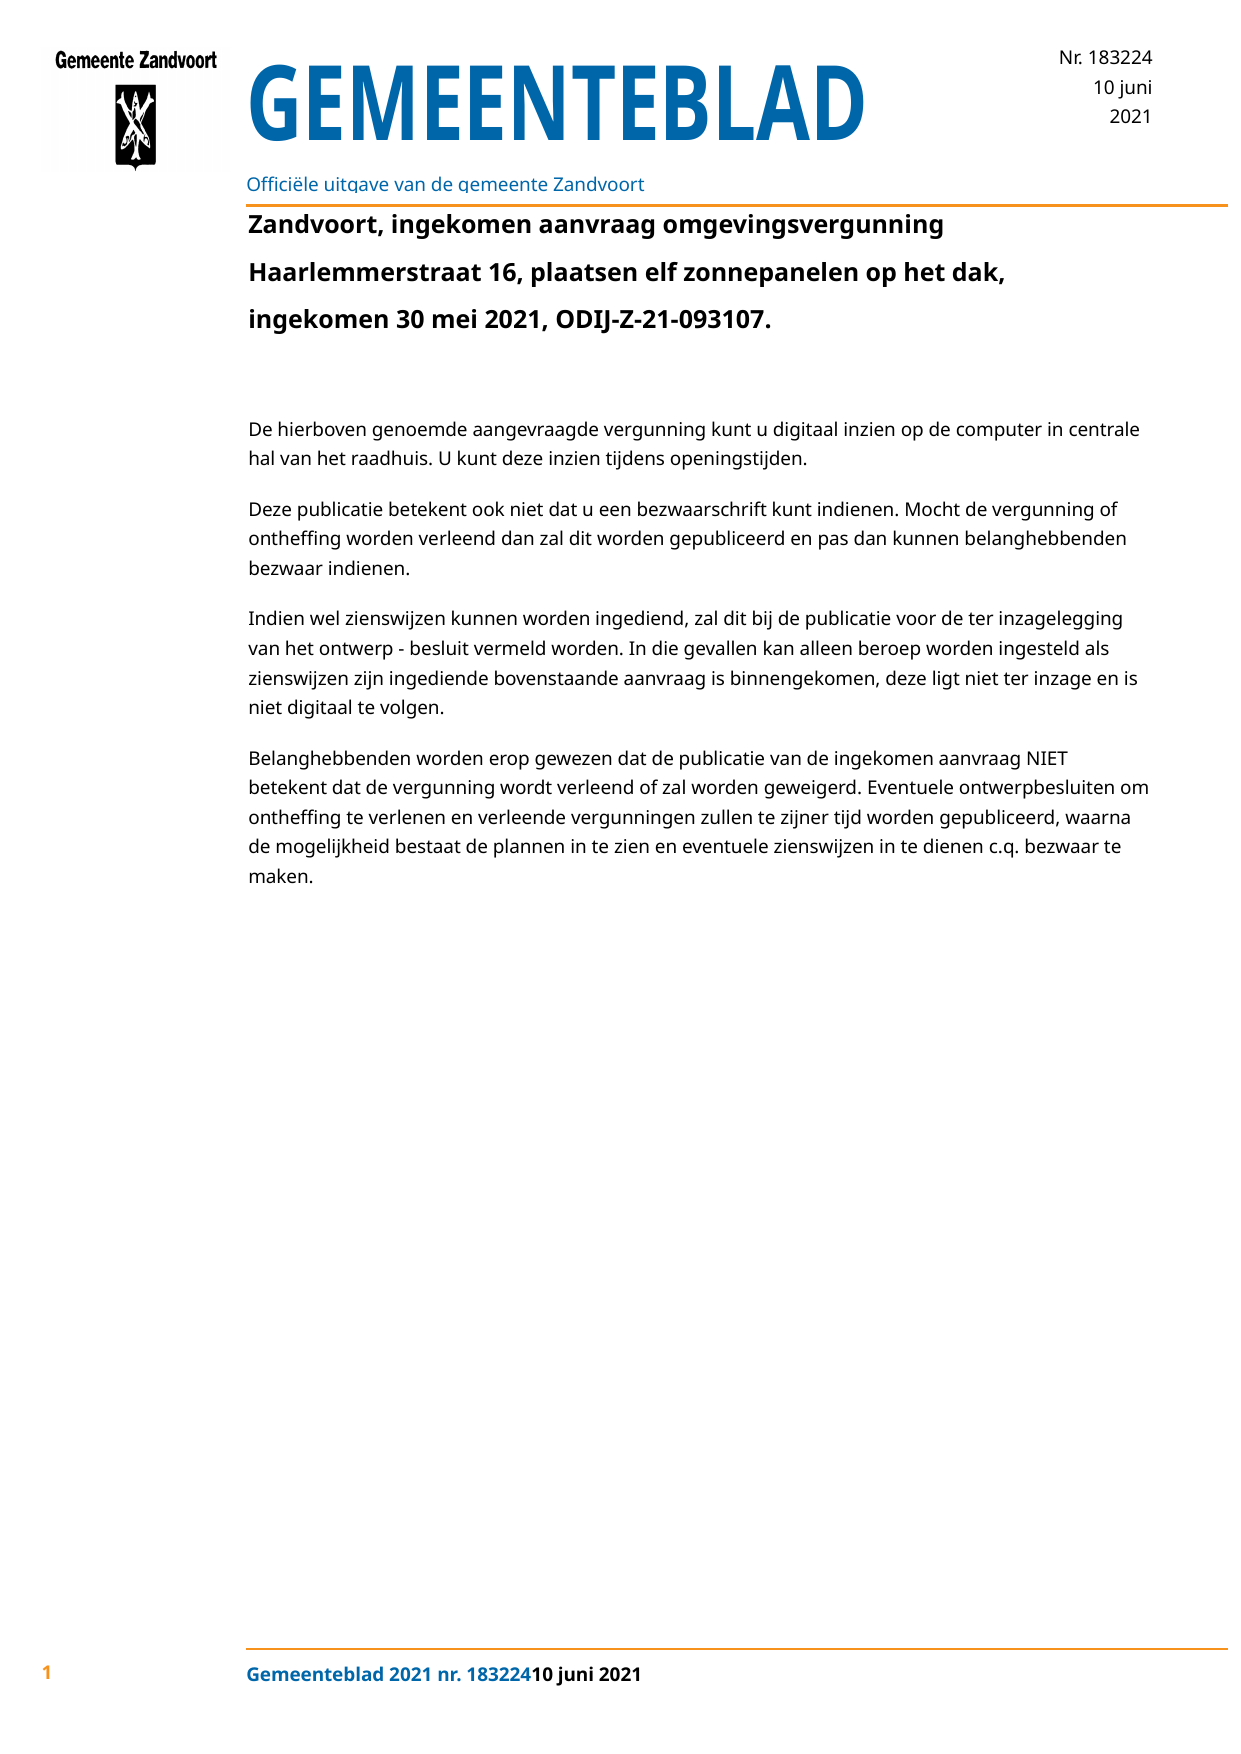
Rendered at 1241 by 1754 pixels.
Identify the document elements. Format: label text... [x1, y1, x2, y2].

picture [41, 47, 231, 172]
text De hierboven genoemde aangevraagde vergunning kunt u digitaal inzien op de computer in centrale hal van het raadhuis. U kunt deze inzien tijdens openingstijden. [248, 416, 1152, 471]
text Deze publicatie betekent ook niet dat u een bezwaarschrift kunt indienen. Mocht de vergunning of ontheffing worden verleend dan zal dit worden gepubliceerd en pas dan kunnen belanghebbenden bezwaar indienen. [248, 496, 1152, 581]
text Zandvoort, ingekomen aanvraag omgevingsvergunning Haarlemmerstraat 16, plaatsen elf zonnepanelen op het dak, ingekomen 30 mei 2021, ODIJ-Z-21-093107. [248, 207, 1152, 336]
text Belanghebbenden worden erop gewezen dat de publicatie van de ingekomen aanvraag NIET betekent dat de vergunning wordt verleend of zal worden geweigerd. Eventuele ontwerpbesluiten om ontheffing te verlenen en verleende vergunningen zullen te zijner tijd worden gepubliceerd, waarna de mogelijkheid bestaat de plannen in te zien en eventuele zienswijzen in te dienen c.q. bezwaar te maken. [248, 745, 1152, 889]
text Indien wel zienswijzen kunnen worden ingediend, zal dit bij de publicatie voor de ter inzagelegging van het ontwerp - besluit vermeld worden. In die gevallen kan alleen beroep worden ingesteld als zienswijzen zijn ingediende bovenstaande aanvraag is binnengekomen, deze ligt niet ter inzage en is niet digitaal te volgen. [248, 606, 1152, 720]
